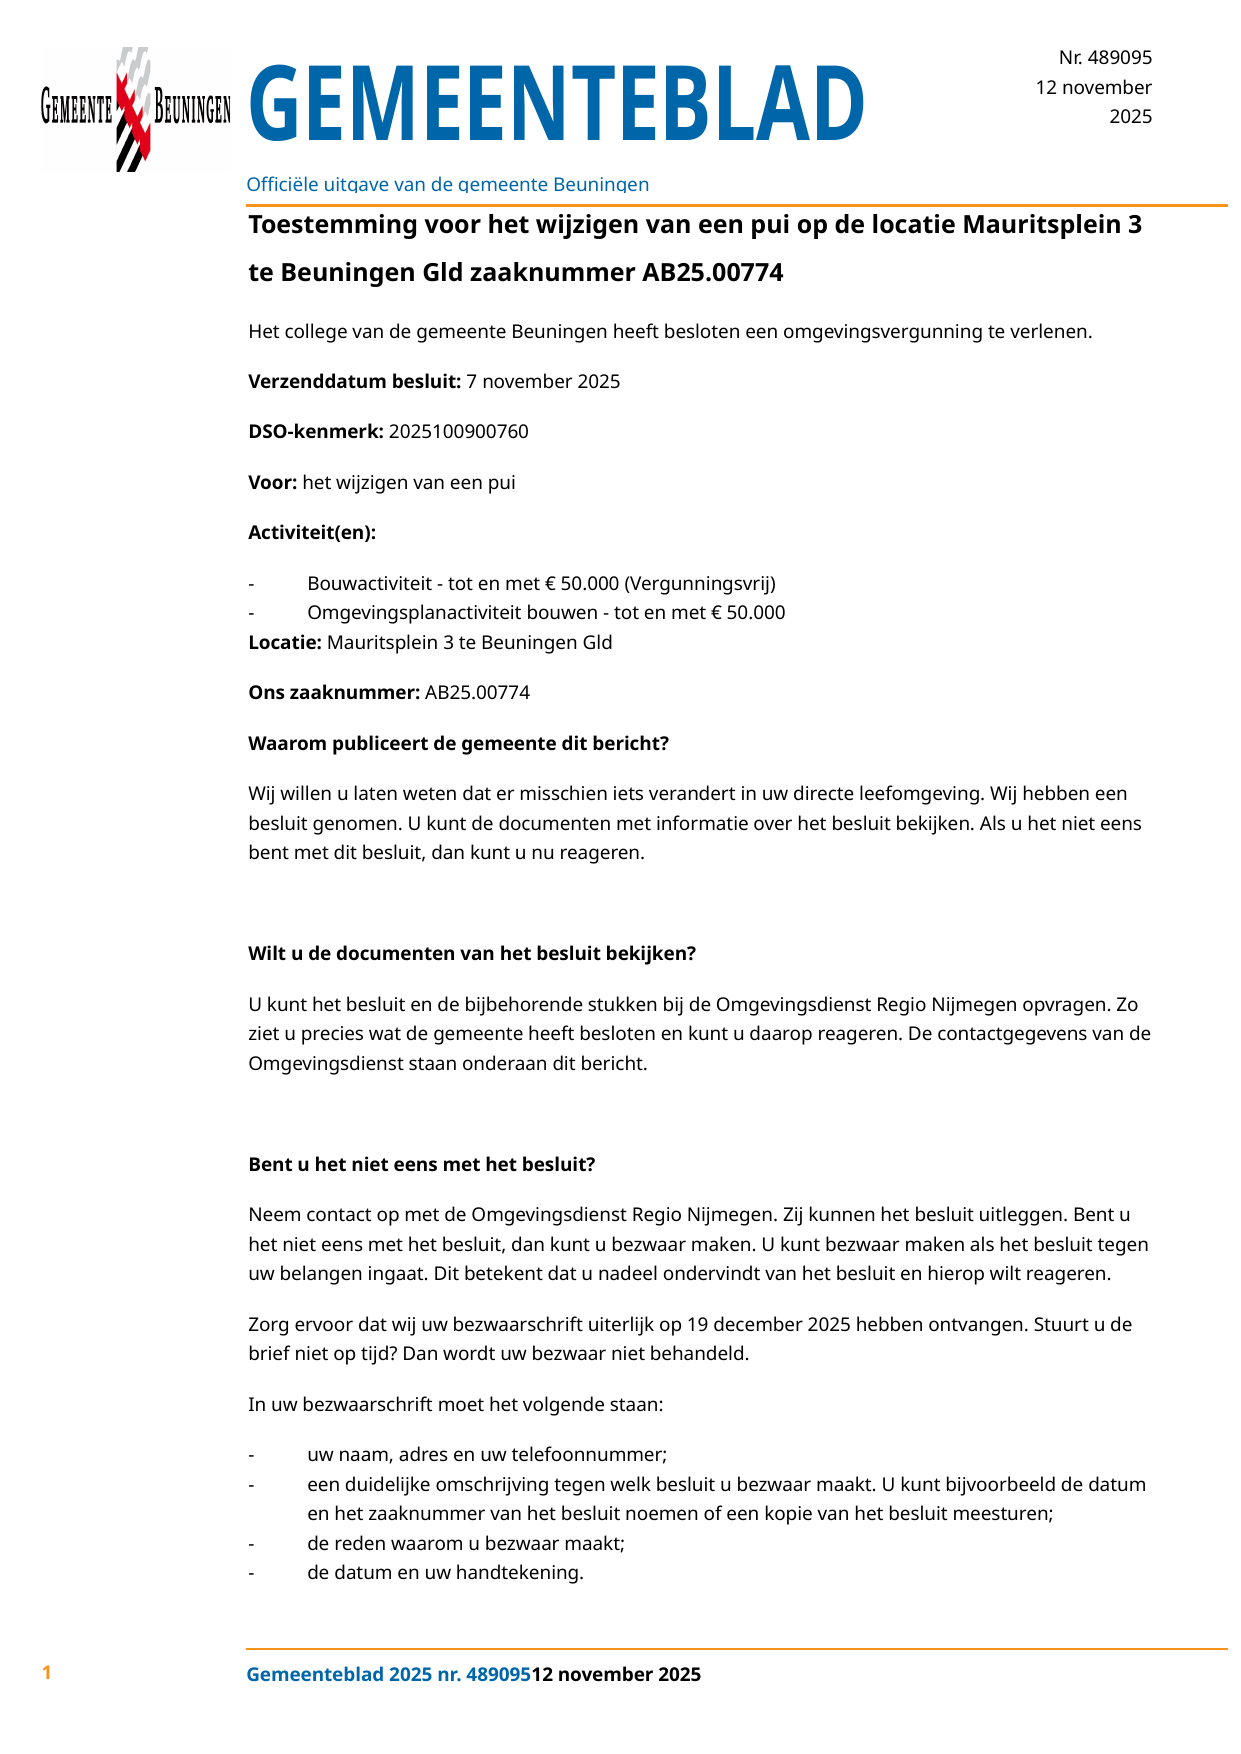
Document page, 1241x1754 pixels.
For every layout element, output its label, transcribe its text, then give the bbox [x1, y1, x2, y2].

text DSO-kenmerk: 2025100900760 [248, 419, 1152, 444]
text In uw bezwaarschrift moet het volgende staan: [248, 1391, 1152, 1417]
text Zorg ervoor dat wij uw bezwaarschrift uiterlijk op 19 december 2025 hebben ontvangen. Stuurt u de brief niet op tijd? Dan wordt uw bezwaar niet behandeld. [248, 1311, 1152, 1366]
list Omgevingsplanactiviteit bouwen - tot en met € 50.000 [248, 599, 1152, 625]
list uw naam, adres en uw telefoonnummer; [248, 1441, 1152, 1467]
text Activiteit(en): [248, 519, 1152, 545]
text Neem contact op met de Omgevingsdienst Regio Nijmegen. Zij kunnen het besluit uitleggen. Bent u het niet eens met het besluit, dan kunt u bezwaar maken. U kunt bezwaar maken als het besluit tegen uw belangen ingaat. Dit betekent dat u nadeel ondervindt van het besluit en hierop wilt reageren. [248, 1201, 1152, 1286]
text Bent u het niet eens met het besluit? [248, 1151, 1152, 1177]
text Het college van de gemeente Beuningen heeft besloten een omgevingsvergunning te verlenen. [248, 318, 1152, 344]
text Wilt u de documenten van het besluit bekijken? [248, 940, 1152, 966]
text Locatie: Mauritsplein 3 te Beuningen Gld [248, 629, 1152, 655]
list de datum en uw handtekening. [248, 1559, 1152, 1585]
picture [41, 47, 231, 172]
text Toestemming voor het wijzigen van een pui op de locatie Mauritsplein 3 te Beuningen Gld zaaknummer AB25.00774 [248, 207, 1152, 288]
text Waarom publiceert de gemeente dit bericht? [248, 730, 1152, 756]
list de reden waarom u bezwaar maakt; [248, 1530, 1152, 1556]
text Wij willen u laten weten dat er misschien iets verandert in uw directe leefomgeving. Wij hebben een besluit genomen. U kunt de documenten met informatie over het besluit bekijken. Als u het niet eens bent met dit besluit, dan kunt u nu reageren. [248, 780, 1152, 865]
text Voor: het wijzigen van een pui [248, 469, 1152, 495]
list Bouwactiviteit - tot en met € 50.000 (Vergunningsvrij) [248, 570, 1152, 596]
text Ons zaaknummer: AB25.00774 [248, 679, 1152, 705]
text Verzenddatum besluit: 7 november 2025 [248, 368, 1152, 394]
list een duidelijke omschrijving tegen welk besluit u bezwaar maakt. U kunt bijvoorbeeld de datum en het zaaknummer van het besluit noemen of een kopie van het besluit meesturen; [248, 1471, 1152, 1526]
text U kunt het besluit en de bijbehorende stukken bij de Omgevingsdienst Regio Nijmegen opvragen. Zo ziet u precies wat de gemeente heeft besloten en kunt u daarop reageren. De contactgegevens van de Omgevingsdienst staan onderaan dit bericht. [248, 991, 1152, 1076]
